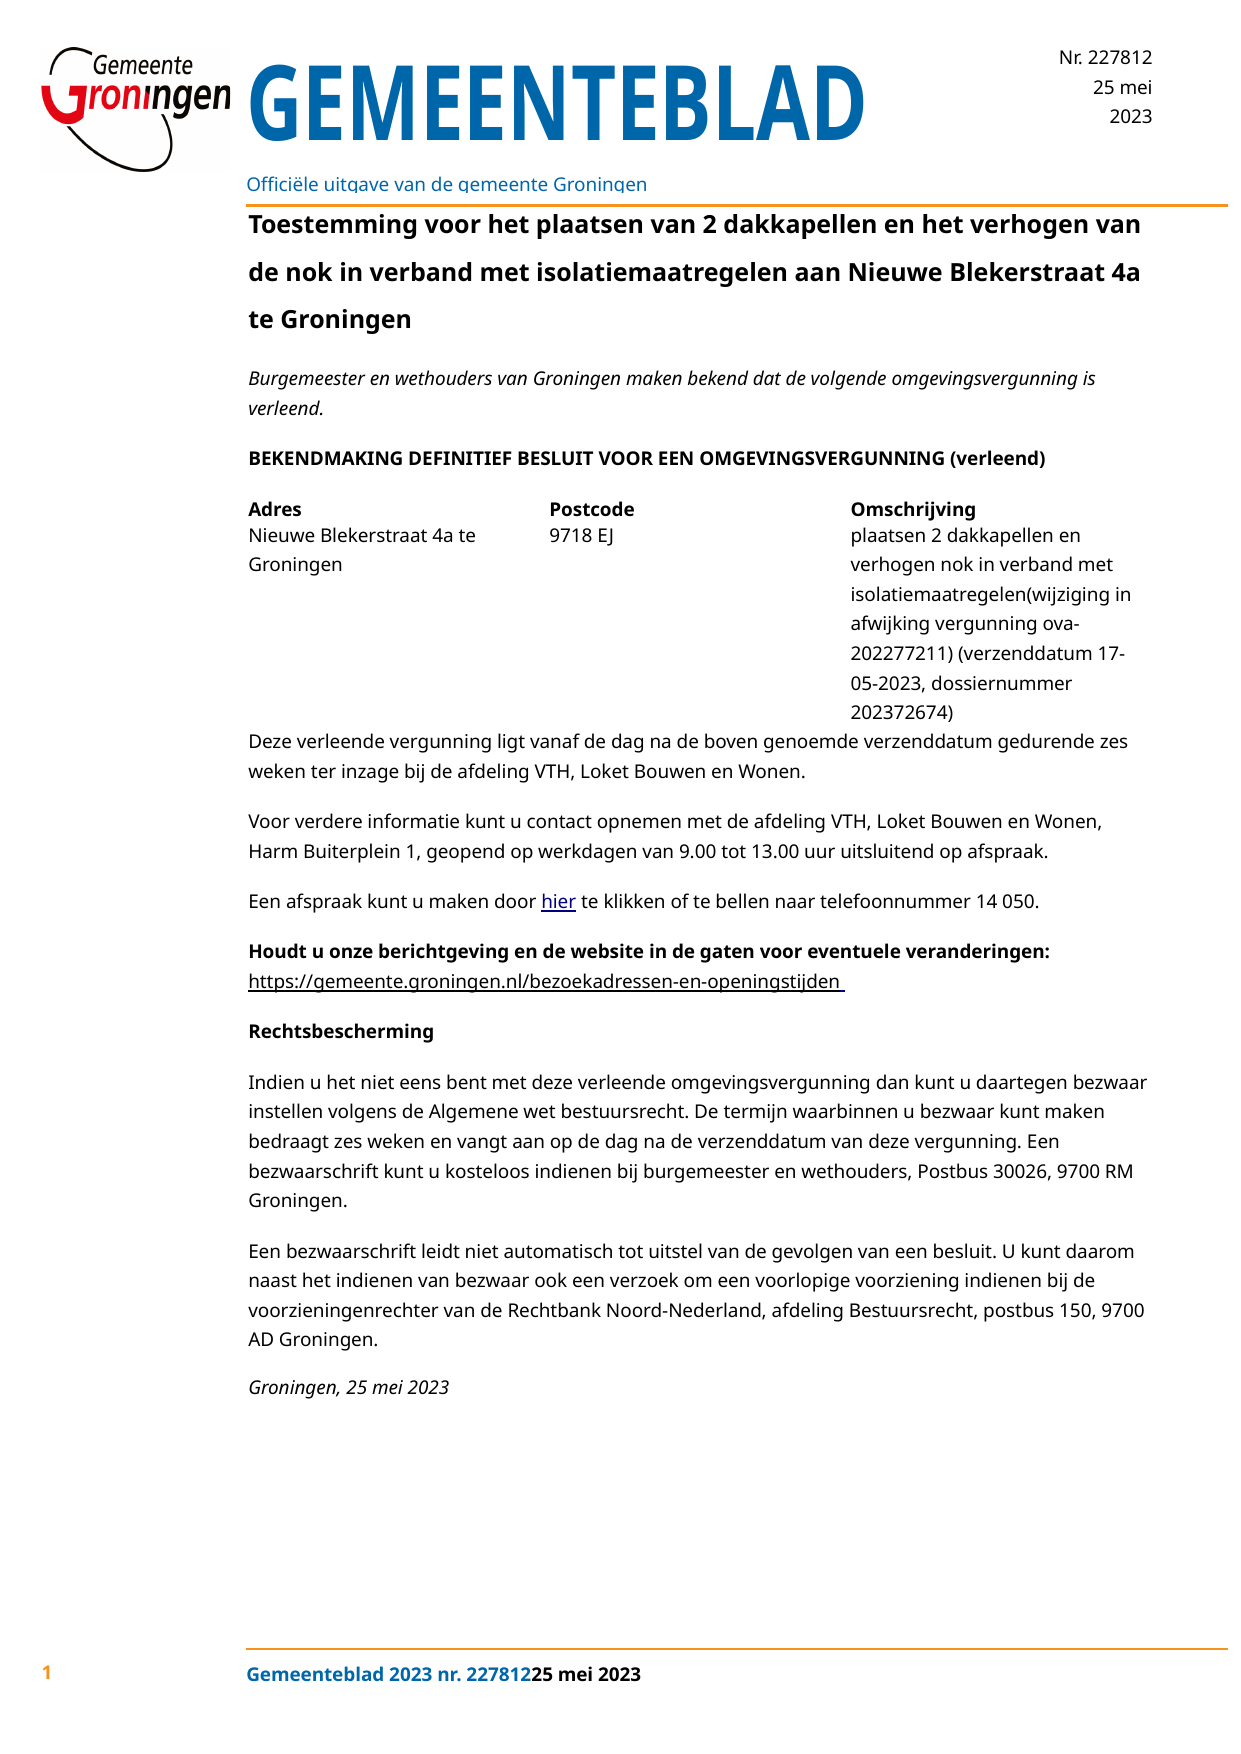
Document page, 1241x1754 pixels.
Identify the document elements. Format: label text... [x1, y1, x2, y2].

picture [41, 47, 231, 172]
text Indien u het niet eens bent met deze verleende omgevingsvergunning dan kunt u daartegen bezwaar instellen volgens de Algemene wet bestuursrecht. De termijn waarbinnen u bezwaar kunt maken bedraagt zes weken en vangt aan op de dag na de verzenddatum van deze vergunning. Een bezwaarschrift kunt u kosteloos indienen bij burgemeester en wethouders, Postbus 30026, 9700 RM Groningen. [248, 1069, 1152, 1213]
text BEKENDMAKING DEFINITIEF BESLUIT VOOR EEN OMGEVINGSVERGUNNING (verleend) [248, 446, 1152, 471]
text Deze verleende vergunning ligt vanaf de dag na de boven genoemde verzenddatum gedurende zes weken ter inzage bij de afdeling VTH, Loket Bouwen en Wonen. [248, 728, 1152, 783]
table_header Postcode [549, 496, 850, 522]
table_cell Nieuwe Blekerstraat 4a te Groningen [248, 522, 549, 725]
text Houdt u onze berichtgeving en de website in de gaten voor eventuele veranderingen: https://gemeente.groningen.nl/bezoekadressen-en-openingstijden [248, 939, 1152, 994]
text Een bezwaarschrift leidt niet automatisch tot uitstel van de gevolgen van een besluit. U kunt daarom naast het indienen van bezwaar ook een verzoek om een voorlopige voorziening indienen bij de voorzieningenrechter van de Rechtbank Noord-Nederland, afdeling Bestuursrecht, postbus 150, 9700 AD Groningen. [248, 1238, 1152, 1352]
text Rechtsbescherming [248, 1019, 1152, 1044]
text Voor verdere informatie kunt u contact opnemen met de afdeling VTH, Loket Bouwen en Wonen, Harm Buiterplein 1, geopend op werkdagen van 9.00 tot 13.00 uur uitsluitend op afspraak. [248, 808, 1152, 863]
text Groningen, 25 mei 2023 [248, 1374, 1152, 1400]
text Toestemming voor het plaatsen van 2 dakkapellen en het verhogen van de nok in verband met isolatiemaatregelen aan Nieuwe Blekerstraat 4a te Groningen [248, 207, 1152, 336]
text Een afspraak kunt u maken door hier te klikken of te bellen naar telefoonnummer 14 050. [248, 888, 1152, 914]
table_header Omschrijving [850, 496, 1152, 522]
text Burgemeester en wethouders van Groningen maken bekend dat de volgende omgevingsvergunning is verleend. [248, 366, 1152, 421]
table_cell 9718 EJ [549, 522, 850, 725]
table_cell plaatsen 2 dakkapellen en verhogen nok in verband met isolatiemaatregelen(wijziging in afwijking vergunning ova-202277211) (verzenddatum 17-05-2023, dossiernummer 202372674) [850, 522, 1152, 725]
table_header Adres [248, 496, 549, 522]
